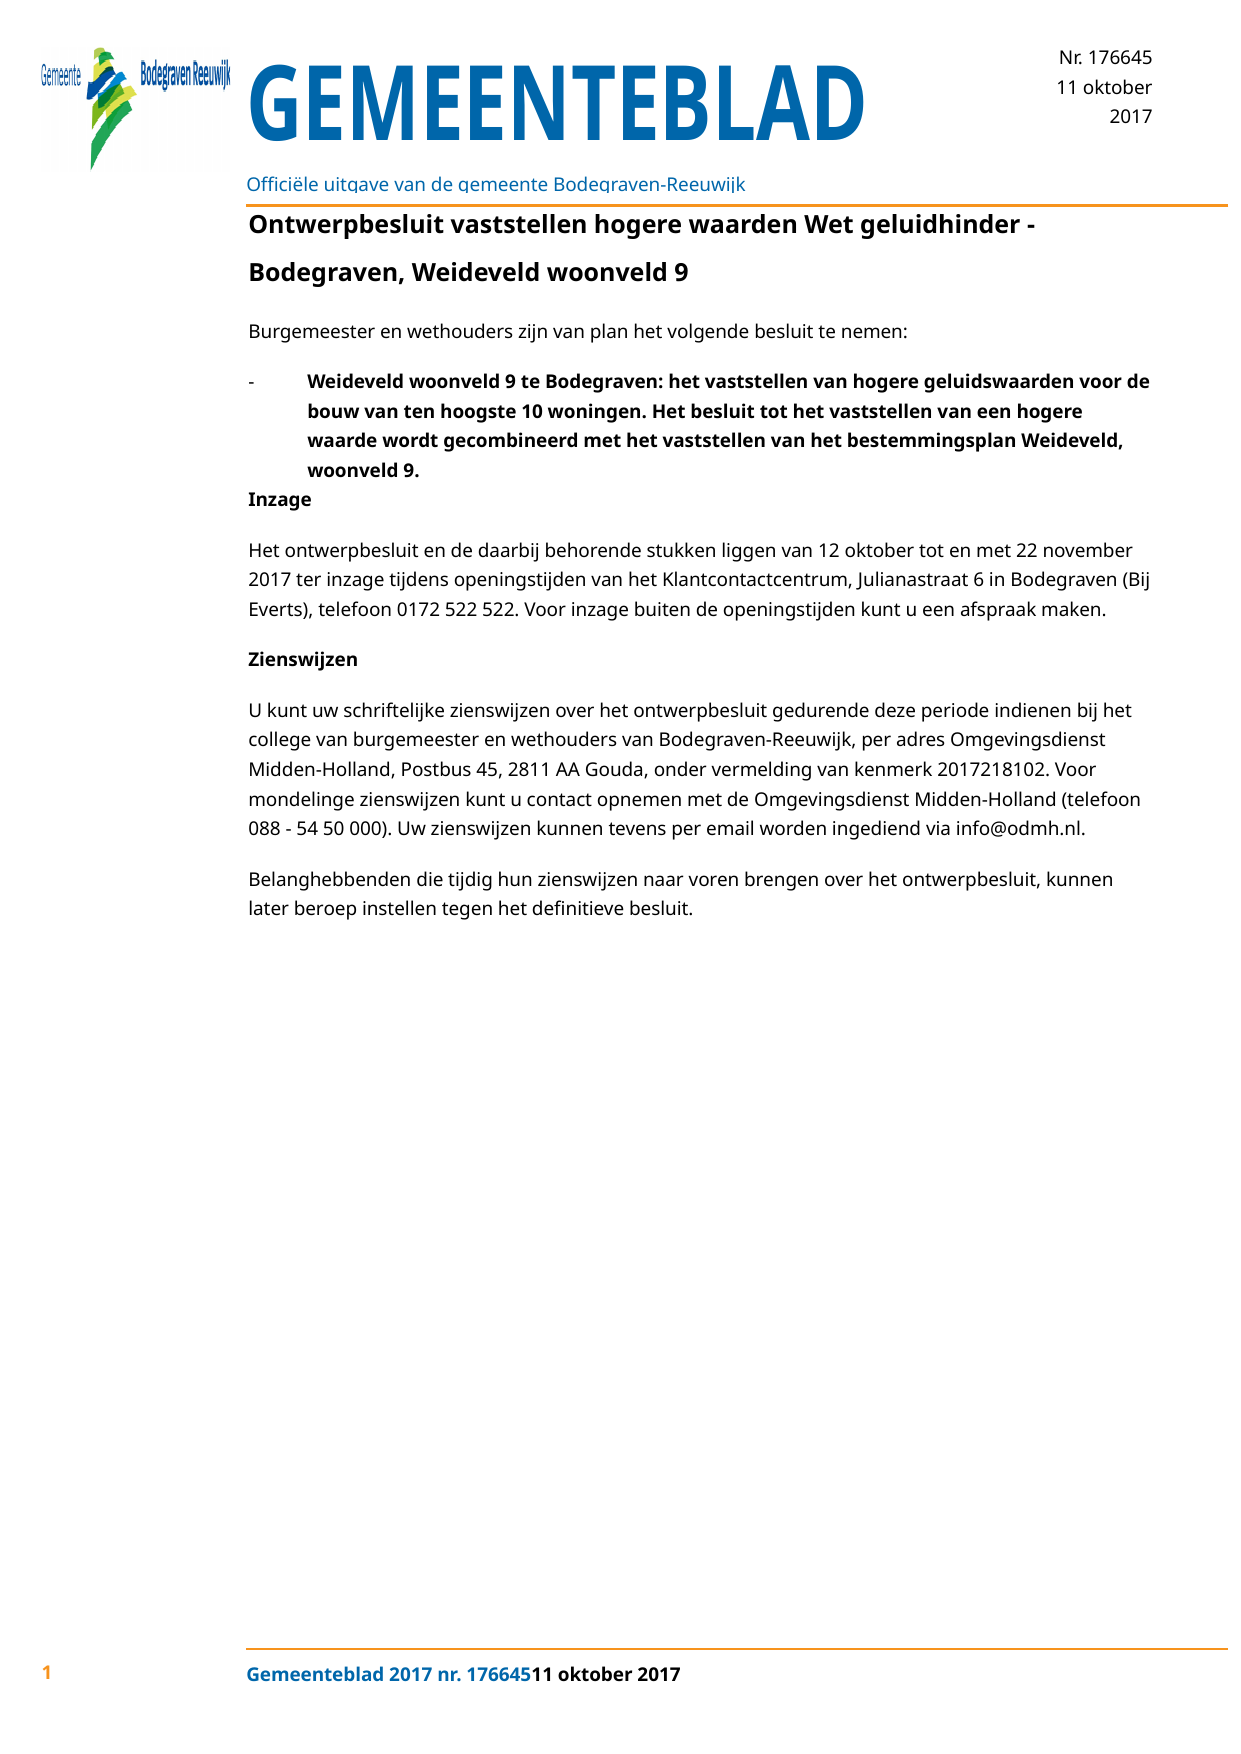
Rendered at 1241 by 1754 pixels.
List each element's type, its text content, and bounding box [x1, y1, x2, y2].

text Het ontwerpbesluit en de daarbij behorende stukken liggen van 12 oktober tot en met 22 november 2017 ter inzage tijdens openingstijden van het Klantcontactcentrum, Julianastraat 6 in Bodegraven (Bij Everts), telefoon 0172 522 522. Voor inzage buiten de openingstijden kunt u een afspraak maken. [248, 537, 1152, 622]
list Weideveld woonveld 9 te Bodegraven: het vaststellen van hogere geluidswaarden voor de bouw van ten hoogste 10 woningen. Het besluit tot het vaststellen van een hogere waarde wordt gecombineerd met het vaststellen van het bestemmingsplan Weideveld, woonveld 9. [248, 368, 1152, 483]
text Belanghebbenden die tijdig hun zienswijzen naar voren brengen over het ontwerpbesluit, kunnen later beroep instellen tegen het definitieve besluit. [248, 866, 1152, 921]
text Ontwerpbesluit vaststellen hogere waarden Wet geluidhinder - Bodegraven, Weideveld woonveld 9 [248, 207, 1152, 288]
picture [41, 47, 231, 172]
text Zienswijzen [248, 647, 1152, 672]
text Inzage [248, 487, 1152, 512]
text Burgemeester en wethouders zijn van plan het volgende besluit te nemen: [248, 318, 1152, 344]
text U kunt uw schriftelijke zienswijzen over het ontwerpbesluit gedurende deze periode indienen bij het college van burgemeester en wethouders van Bodegraven-Reeuwijk, per adres Omgevingsdienst Midden-Holland, Postbus 45, 2811 AA Gouda, onder vermelding van kenmerk 2017218102. Voor mondelinge zienswijzen kunt u contact opnemen met de Omgevingsdienst Midden-Holland (telefoon 088 - 54 50 000). Uw zienswijzen kunnen tevens per email worden ingediend via info@odmh.nl. [248, 697, 1152, 841]
